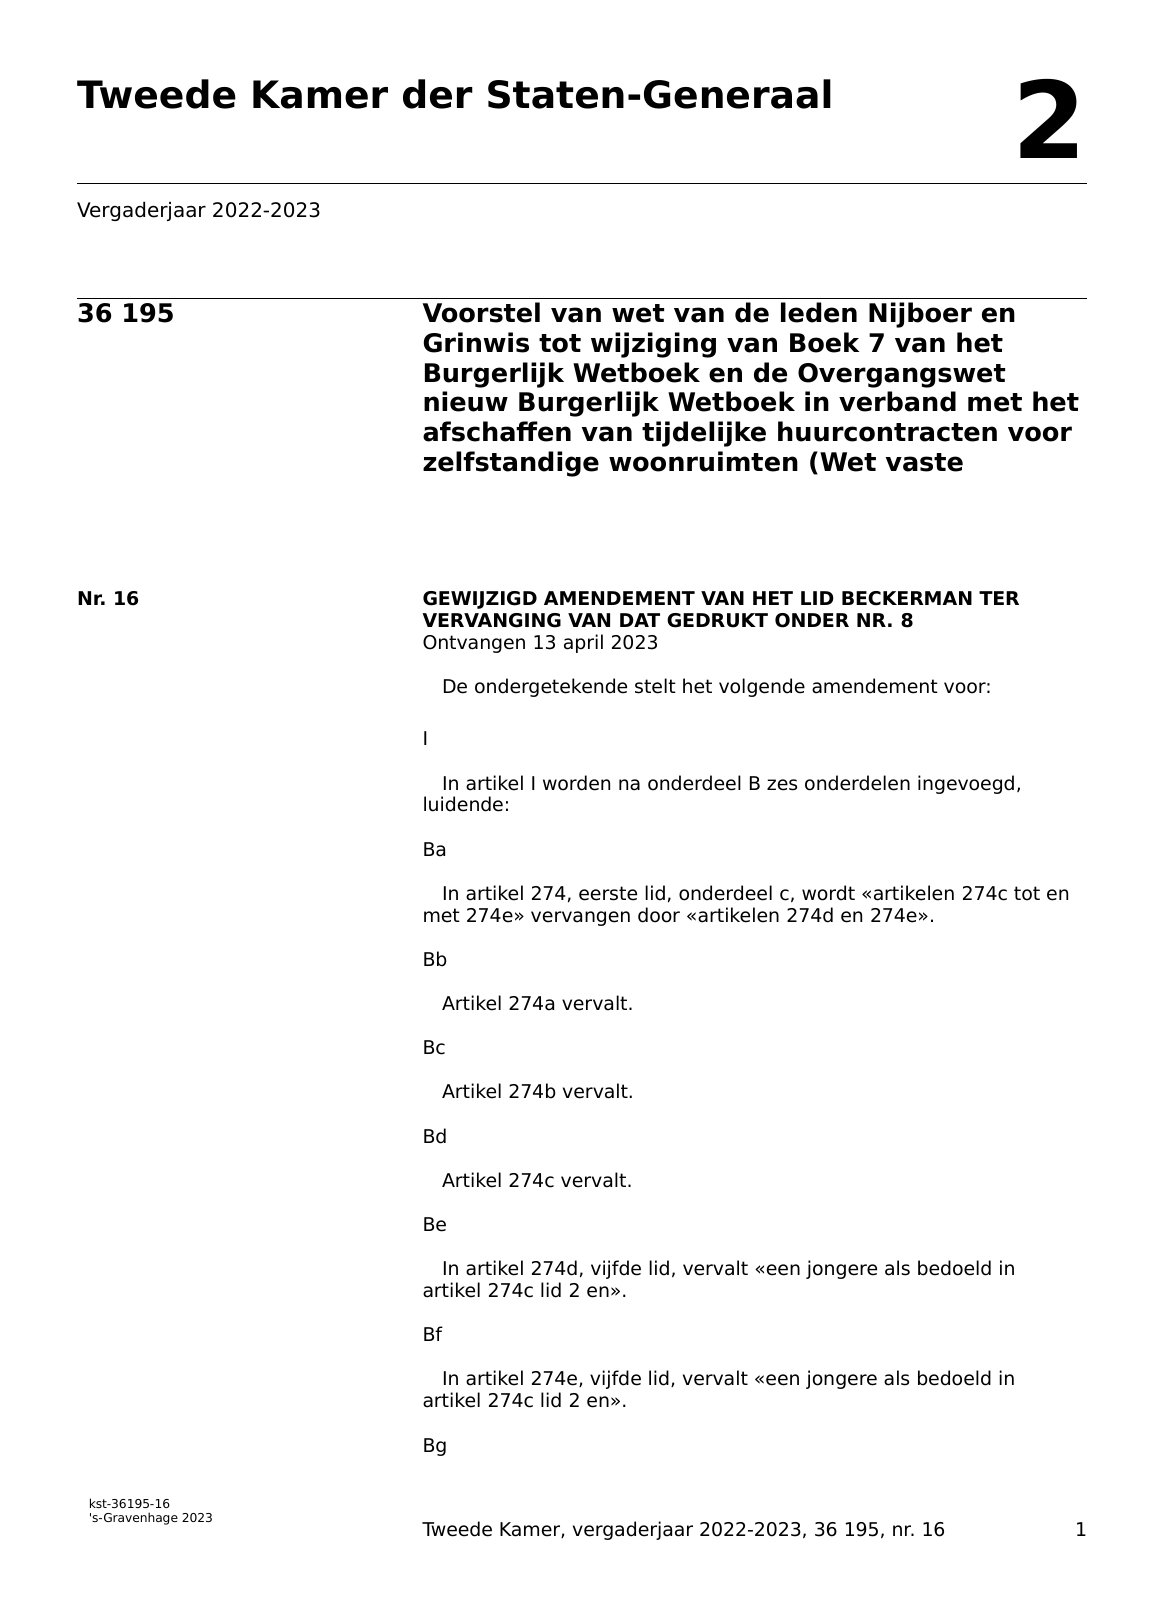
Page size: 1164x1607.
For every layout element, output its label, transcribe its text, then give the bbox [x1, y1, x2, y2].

subtitle 36 195 Voorstel van wet van de leden Nijboer en Grinwis tot wijziging van Boek 7 van het Burgerlijk Wetboek en de Overgangswet nieuw Burgerlijk Wetboek in verband met het afschaffen van tijdelijke huurcontracten voor zelfstandige woonruimten (Wet vaste [77, 299, 1087, 477]
text Bg [422, 1434, 1087, 1456]
text Bd [422, 1126, 1087, 1147]
text Ontvangen 13 april 2023 [422, 632, 1087, 654]
text In artikel 274, eerste lid, onderdeel c, wordt «artikelen 274c tot en met 274e» vervangen door «artikelen 274d en 274e». [422, 883, 1087, 927]
text In artikel 274e, vijfde lid, vervalt «een jongere als bedoeld in artikel 274c lid 2 en». [422, 1368, 1087, 1412]
text Artikel 274a vervalt. [422, 993, 1087, 1015]
text Be [422, 1214, 1087, 1236]
text kst-36195-16 [88, 1497, 323, 1511]
text 's-Gravenhage 2023 [88, 1511, 323, 1525]
subtitle I [422, 728, 1087, 750]
text In artikel 274d, vijfde lid, vervalt «een jongere als bedoeld in artikel 274c lid 2 en». [422, 1258, 1087, 1302]
text De ondergetekende stelt het volgende amendement voor: [422, 676, 1087, 698]
text Artikel 274c vervalt. [422, 1170, 1087, 1192]
subtitle Nr. 16 GEWIJZIGD AMENDEMENT VAN HET LID BECKERMAN TER VERVANGING VAN DAT GEDRUKT ONDER NR. 8 [77, 588, 1087, 632]
text Ba [422, 838, 1087, 861]
text Artikel 274b vervalt. [422, 1081, 1087, 1103]
text Bc [422, 1037, 1087, 1059]
table_cell Vergaderjaar 2022-2023 [77, 184, 1087, 298]
text Bf [422, 1324, 1087, 1346]
table_header 2 [886, 59, 1087, 183]
text In artikel I worden na onderdeel B zes onderdelen ingevoegd, luidende: [422, 772, 1087, 816]
table_header Tweede Kamer der Staten-Generaal [77, 59, 886, 183]
text Bb [422, 949, 1087, 971]
